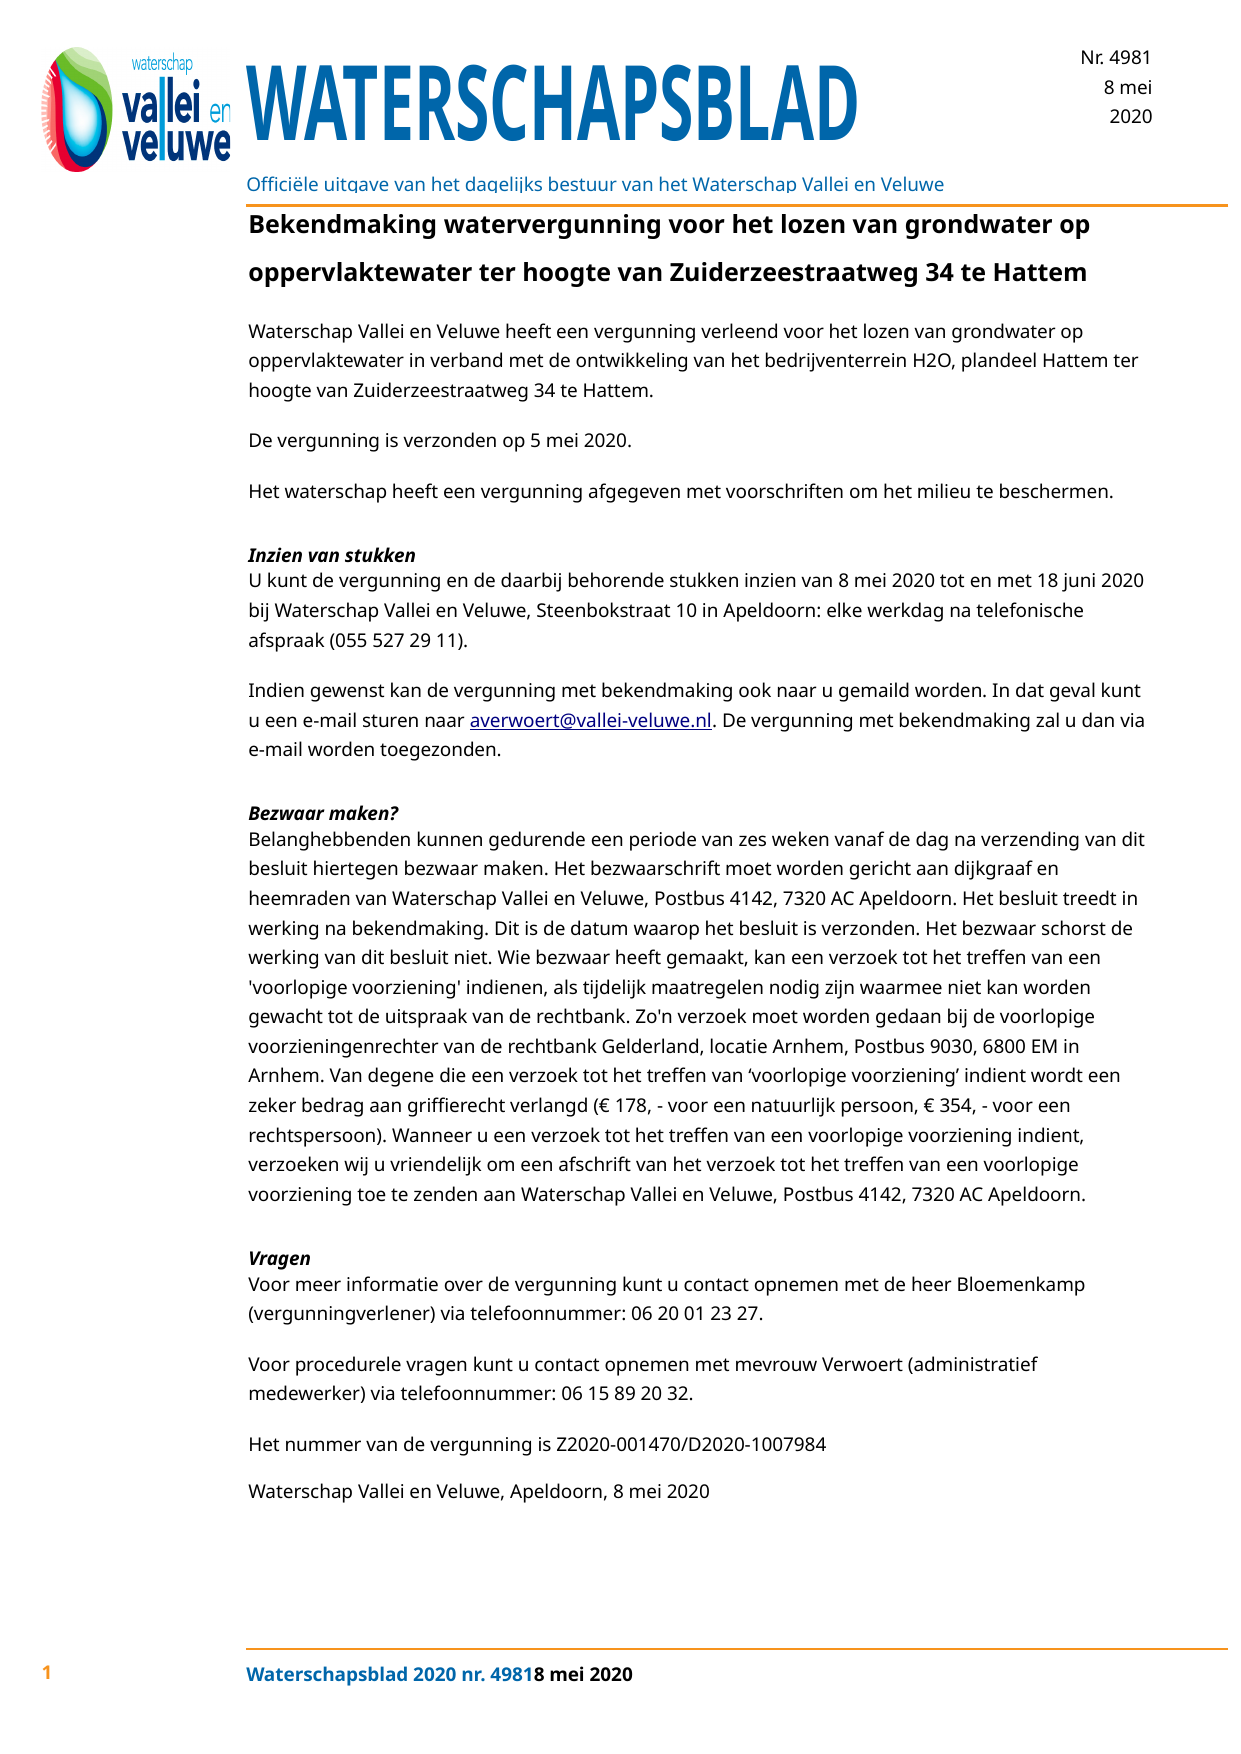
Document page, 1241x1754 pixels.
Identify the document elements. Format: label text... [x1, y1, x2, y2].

text Voor procedurele vragen kunt u contact opnemen met mevrouw Verwoert (administratief medewerker) via telefoonnummer: 06 15 89 20 32. [248, 1351, 1152, 1406]
picture [41, 47, 231, 172]
text Indien gewenst kan de vergunning met bekendmaking ook naar u gemaild worden. In dat geval kunt u een e-mail sturen naar averwoert@vallei-veluwe.nl. De vergunning met bekendmaking zal u dan via e-mail worden toegezonden. [248, 677, 1152, 762]
text Waterschap Vallei en Veluwe heeft een vergunning verleend voor het lozen van grondwater op oppervlaktewater in verband met de ontwikkeling van het bedrijventerrein H2O, plandeel Hattem ter hoogte van Zuiderzeestraatweg 34 te Hattem. [248, 318, 1152, 403]
text Belanghebbenden kunnen gedurende een periode van zes weken vanaf de dag na verzending van dit besluit hiertegen bezwaar maken. Het bezwaarschrift moet worden gericht aan dijkgraaf en heemraden van Waterschap Vallei en Veluwe, Postbus 4142, 7320 AC Apeldoorn. Het besluit treedt in werking na bekendmaking. Dit is de datum waarop het besluit is verzonden. Het bezwaar schorst de werking van dit besluit niet. Wie bezwaar heeft gemaakt, kan een verzoek tot het treffen van een 'voorlopige voorziening' indienen, als tijdelijk maatregelen nodig zijn waarmee niet kan worden gewacht tot de uitspraak van de rechtbank. Zo'n verzoek moet worden gedaan bij de voorlopige voorzieningenrechter van de rechtbank Gelderland, locatie Arnhem, Postbus 9030, 6800 EM in Arnhem. Van degene die een verzoek tot het treffen van ‘voorlopige voorziening’ indient wordt een zeker bedrag aan griffierecht verlangd (€ 178, - voor een natuurlijk persoon, € 354, - voor een rechtspersoon). Wanneer u een verzoek tot het treffen van een voorlopige voorziening indient, verzoeken wij u vriendelijk om een afschrift van het verzoek tot het treffen van een voorlopige voorziening toe te zenden aan Waterschap Vallei en Veluwe, Postbus 4142, 7320 AC Apeldoorn. [248, 826, 1152, 1207]
text De vergunning is verzonden op 5 mei 2020. [248, 427, 1152, 453]
text U kunt de vergunning en de daarbij behorende stukken inzien van 8 mei 2020 tot en met 18 juni 2020 bij Waterschap Vallei en Veluwe, Steenbokstraat 10 in Apeldoorn: elke werkdag na telefonische afspraak (055 527 29 11). [248, 568, 1152, 652]
text Voor meer informatie over de vergunning kunt u contact opnemen met de heer Bloemenkamp (vergunningverlener) via telefoonnummer: 06 20 01 23 27. [248, 1271, 1152, 1326]
text Vragen [248, 1245, 1152, 1271]
text Bezwaar maken? [248, 800, 1152, 826]
text Het waterschap heeft een vergunning afgegeven met voorschriften om het milieu te beschermen. [248, 478, 1152, 504]
text Het nummer van de vergunning is Z2020-001470/D2020-1007984 [248, 1431, 1152, 1456]
text Waterschap Vallei en Veluwe, Apeldoorn, 8 mei 2020 [248, 1478, 1152, 1504]
text Bekendmaking watervergunning voor het lozen van grondwater op oppervlaktewater ter hoogte van Zuiderzeestraatweg 34 te Hattem [248, 207, 1152, 288]
text Inzien van stukken [248, 542, 1152, 568]
